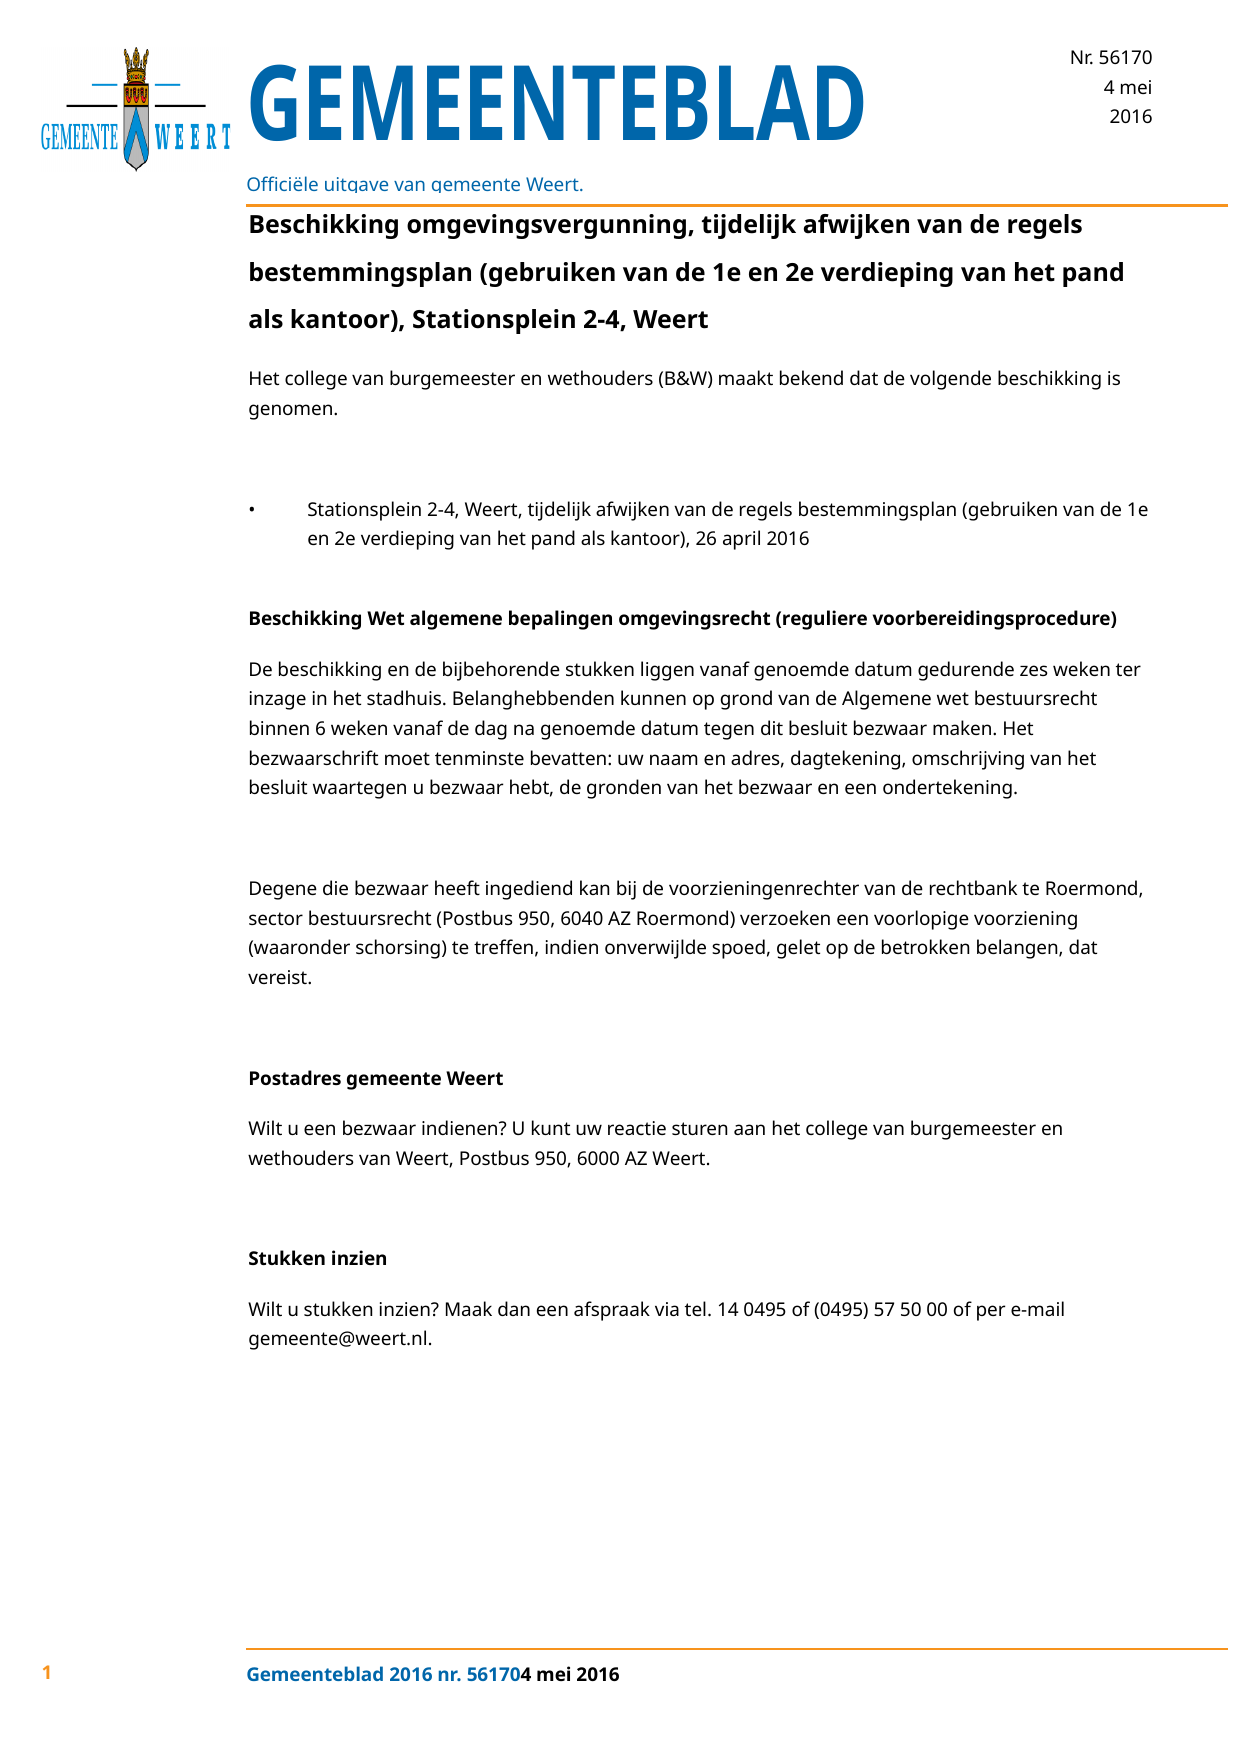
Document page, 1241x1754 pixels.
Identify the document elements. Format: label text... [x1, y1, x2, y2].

text De beschikking en de bijbehorende stukken liggen vanaf genoemde datum gedurende zes weken ter inzage in het stadhuis. Belanghebbenden kunnen op grond van de Algemene wet bestuursrecht binnen 6 weken vanaf de dag na genoemde datum tegen dit besluit bezwaar maken. Het bezwaarschrift moet tenminste bevatten: uw naam en adres, dagtekening, omschrijving van het besluit waartegen u bezwaar hebt, de gronden van het bezwaar en een ondertekening. [248, 656, 1152, 800]
text Wilt u stukken inzien? Maak dan een afspraak via tel. 14 0495 of (0495) 57 50 00 of per e-mail gemeente@weert.nl. [248, 1296, 1152, 1351]
text Beschikking Wet algemene bepalingen omgevingsrecht (reguliere voorbereidingsprocedure) [248, 606, 1152, 631]
text Wilt u een bezwaar indienen? U kunt uw reactie sturen aan het college van burgemeester en wethouders van Weert, Postbus 950, 6000 AZ Weert. [248, 1115, 1152, 1170]
text Degene die bezwaar heeft ingediend kan bij de voorzieningenrechter van de rechtbank te Roermond, sector bestuursrecht (Postbus 950, 6040 AZ Roermond) verzoeken een voorlopige voorziening (waaronder schorsing) te treffen, indien onverwijlde spoed, gelet op de betrokken belangen, dat vereist. [248, 875, 1152, 989]
picture [41, 47, 231, 172]
text Postadres gemeente Weert [248, 1065, 1152, 1090]
text Stukken inzien [248, 1246, 1152, 1271]
text Beschikking omgevingsvergunning, tijdelijk afwijken van de regels bestemmingsplan (gebruiken van de 1e en 2e verdieping van het pand als kantoor), Stationsplein 2-4, Weert [248, 207, 1152, 336]
text Het college van burgemeester en wethouders (B&W) maakt bekend dat de volgende beschikking is genomen. [248, 366, 1152, 421]
list Stationsplein 2-4, Weert, tijdelijk afwijken van de regels bestemmingsplan (gebruiken van de 1e en 2e verdieping van het pand als kantoor), 26 april 2016 [248, 496, 1152, 551]
